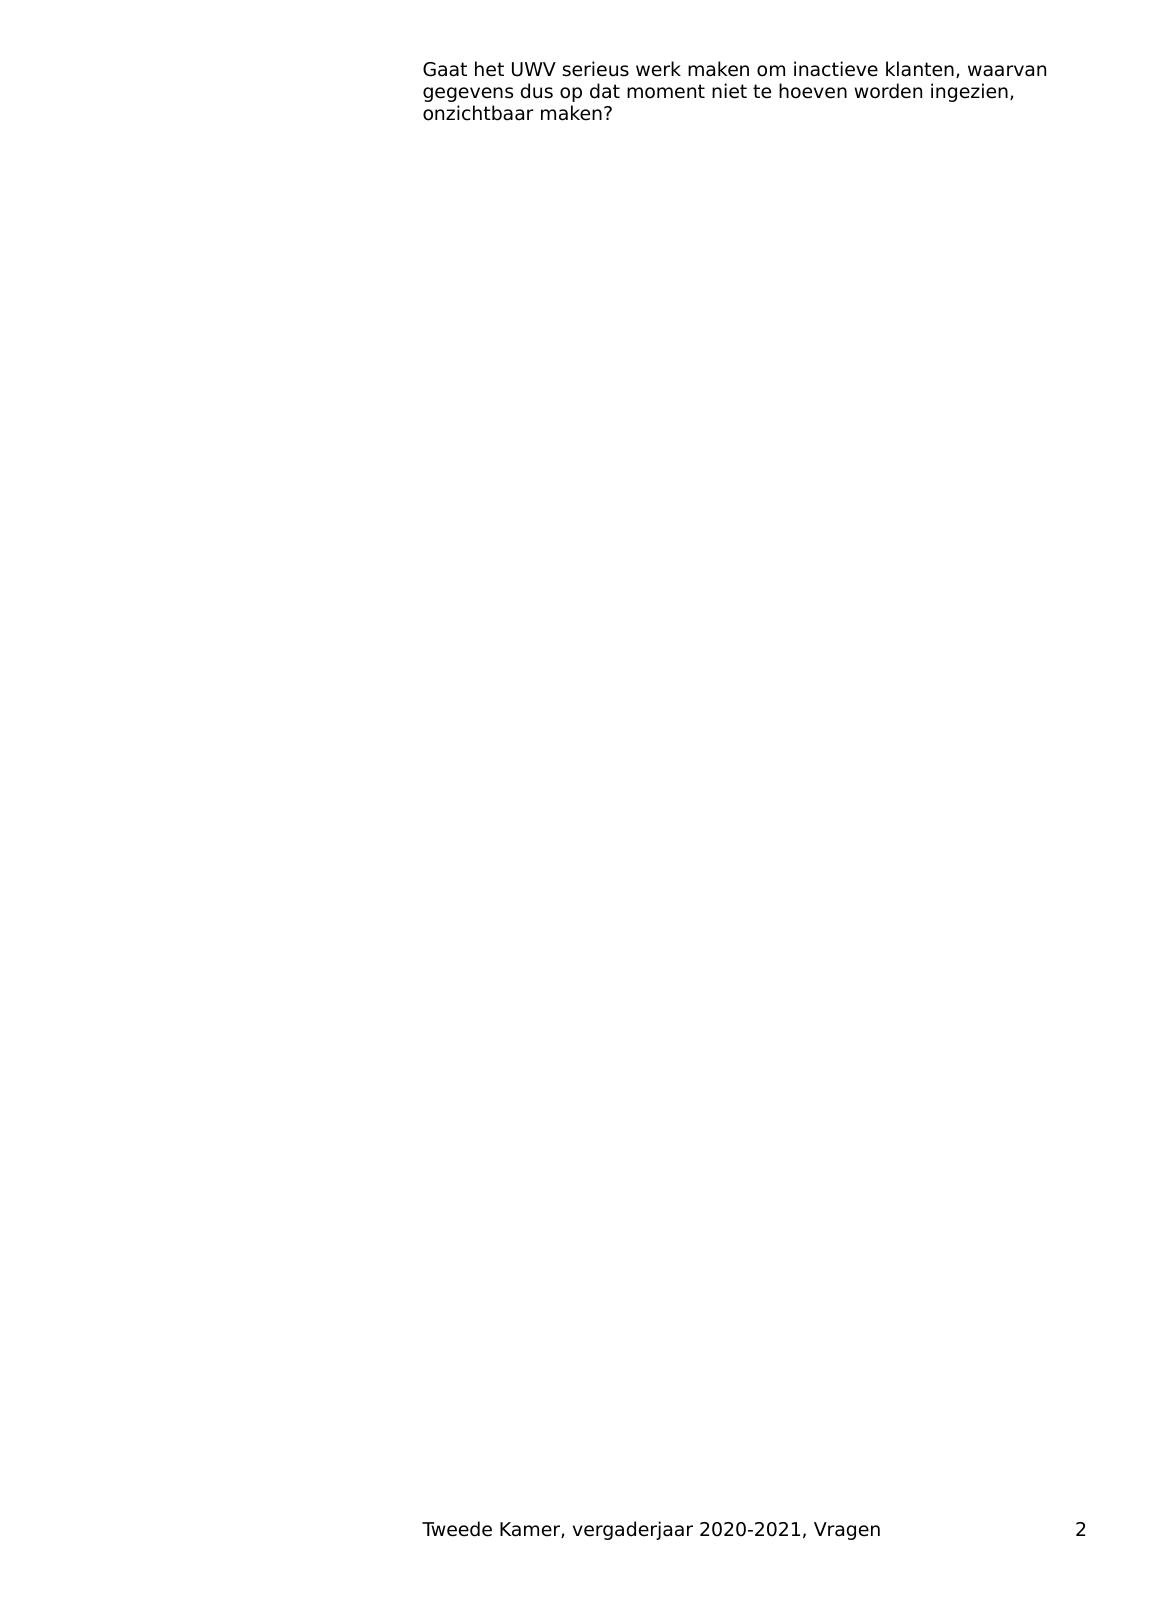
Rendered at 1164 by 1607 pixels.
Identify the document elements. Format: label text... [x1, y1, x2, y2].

text Gaat het UWV serieus werk maken om inactieve klanten, waarvan gegevens dus op dat moment niet te hoeven worden ingezien, onzichtbaar maken? [422, 59, 1087, 125]
